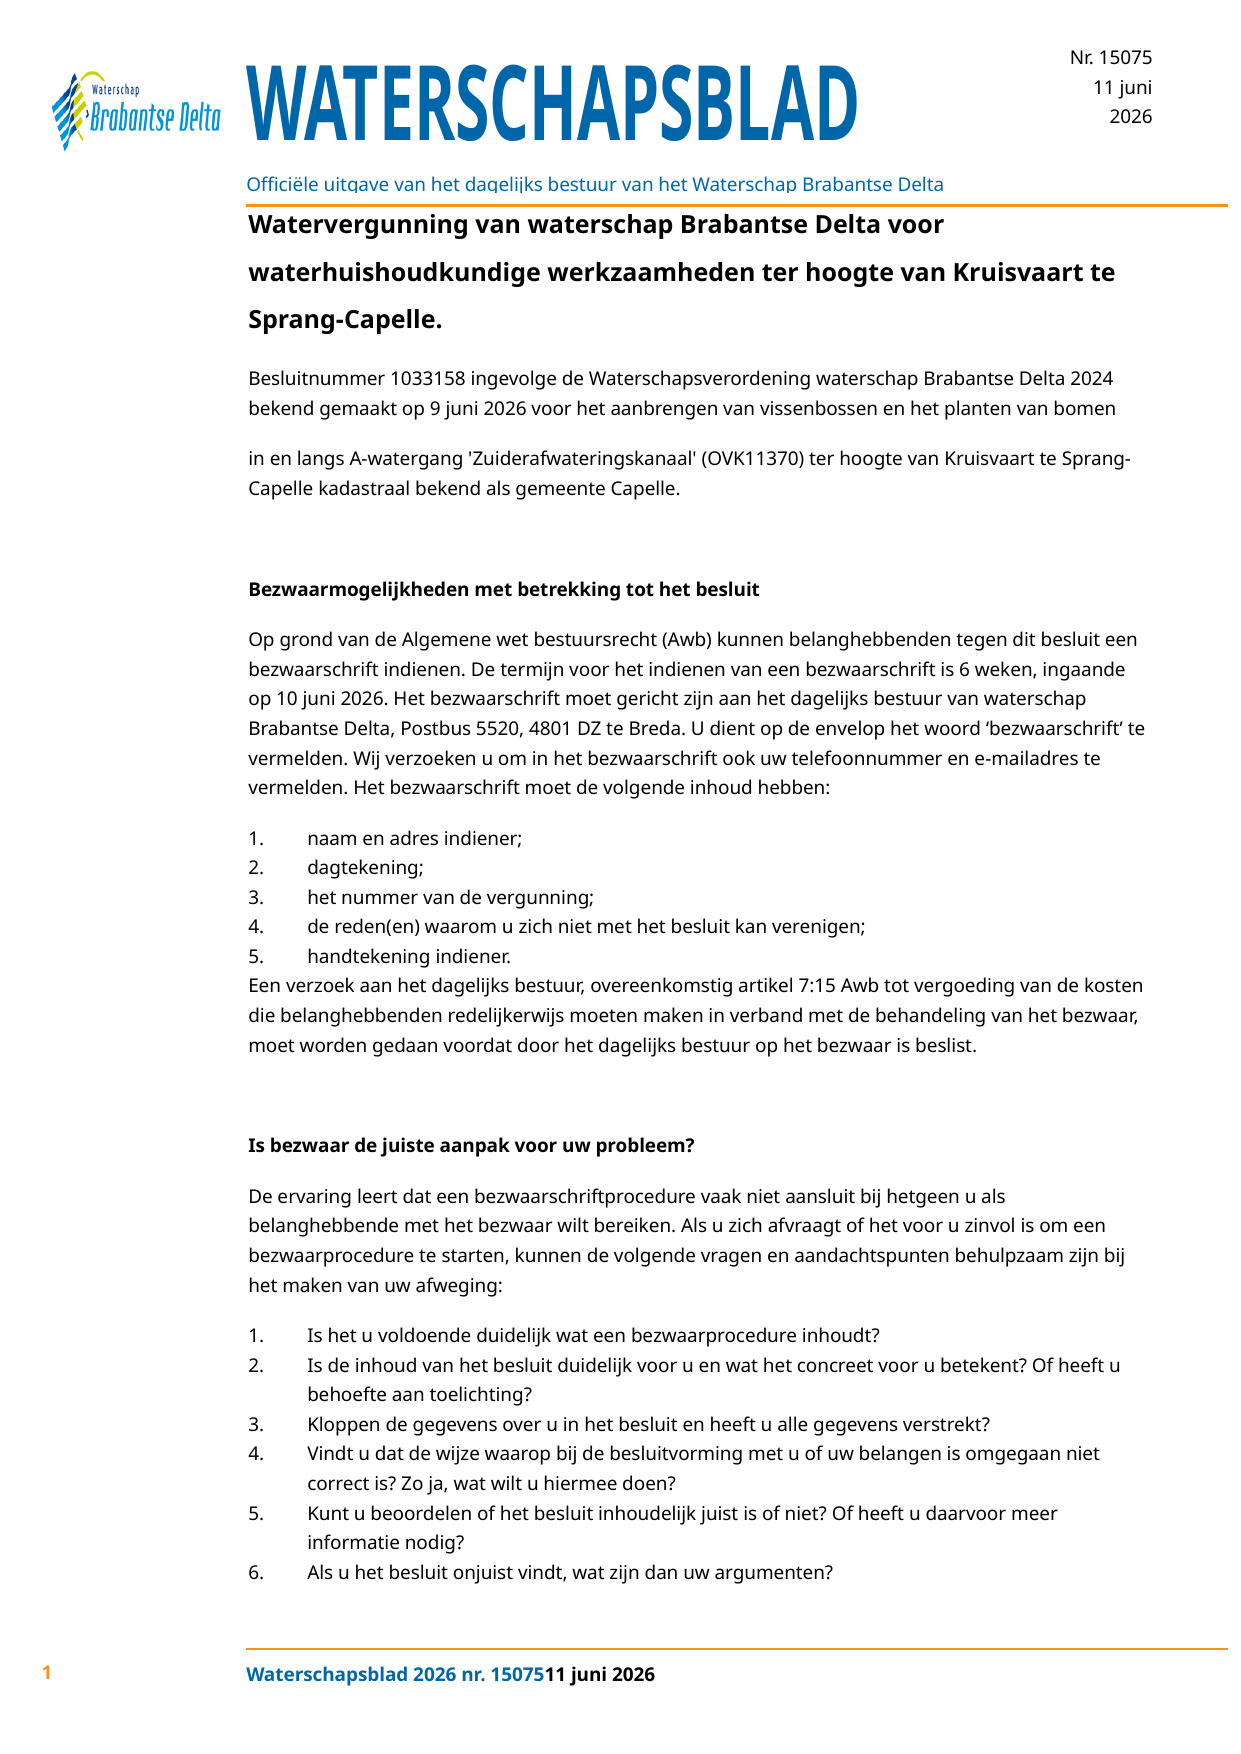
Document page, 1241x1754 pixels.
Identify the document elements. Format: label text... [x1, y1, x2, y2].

list Is de inhoud van het besluit duidelijk voor u en wat het concreet voor u betekent? Of heeft u behoefte aan toelichting? [248, 1352, 1152, 1407]
list dagtekening; [248, 854, 1152, 880]
text in en langs A-watergang 'Zuiderafwateringskanaal' (OVK11370) ter hoogte van Kruisvaart te Sprang-Capelle kadastraal bekend als gemeente Capelle. [248, 446, 1152, 501]
list Kloppen de gegevens over u in het besluit en heeft u alle gegevens verstrekt? [248, 1411, 1152, 1437]
list Is het u voldoende duidelijk wat een bezwaarprocedure inhoudt? [248, 1322, 1152, 1348]
list de reden(en) waarom u zich niet met het besluit kan verenigen; [248, 913, 1152, 939]
list handtekening indiener. [248, 943, 1152, 969]
picture [41, 47, 231, 172]
list Kunt u beoordelen of het besluit inhoudelijk juist is of niet? Of heeft u daarvoor meer informatie nodig? [248, 1500, 1152, 1555]
text Is bezwaar de juiste aanpak voor uw probleem? [248, 1133, 1152, 1158]
list het nummer van de vergunning; [248, 884, 1152, 909]
text Op grond van de Algemene wet bestuursrecht (Awb) kunnen belanghebbenden tegen dit besluit een bezwaarschrift indienen. De termijn voor het indienen van een bezwaarschrift is 6 weken, ingaande op 10 juni 2026. Het bezwaarschrift moet gericht zijn aan het dagelijks bestuur van waterschap Brabantse Delta, Postbus 5520, 4801 DZ te Breda. U dient op de envelop het woord ‘bezwaarschrift’ te vermelden. Wij verzoeken u om in het bezwaarschrift ook uw telefoonnummer en e‑mailadres te vermelden. Het bezwaarschrift moet de volgende inhoud hebben: [248, 626, 1152, 800]
text Een verzoek aan het dagelijks bestuur, overeenkomstig artikel 7:15 Awb tot vergoeding van de kosten die belanghebbenden redelijkerwijs moeten maken in verband met de behandeling van het bezwaar, moet worden gedaan voordat door het dagelijks bestuur op het bezwaar is beslist. [248, 973, 1152, 1057]
list Vindt u dat de wijze waarop bij de besluitvorming met u of uw belangen is omgegaan niet correct is? Zo ja, wat wilt u hiermee doen? [248, 1441, 1152, 1496]
text Besluitnummer 1033158 ingevolge de Waterschapsverordening waterschap Brabantse Delta 2024 bekend gemaakt op 9 juni 2026 voor het aanbrengen van vissenbossen en het planten van bomen [248, 366, 1152, 421]
list naam en adres indiener; [248, 825, 1152, 850]
list Als u het besluit onjuist vindt, wat zijn dan uw argumenten? [248, 1559, 1152, 1584]
text De ervaring leert dat een bezwaarschriftprocedure vaak niet aansluit bij hetgeen u als belanghebbende met het bezwaar wilt bereiken. Als u zich afvraagt of het voor u zinvol is om een bezwaarprocedure te starten, kunnen de volgende vragen en aandachtspunten behulpzaam zijn bij het maken van uw afweging: [248, 1183, 1152, 1297]
text Watervergunning van waterschap Brabantse Delta voor waterhuishoudkundige werkzaamheden ter hoogte van Kruisvaart te Sprang-Capelle. [248, 207, 1152, 336]
text Bezwaarmogelijkheden met betrekking tot het besluit [248, 576, 1152, 602]
